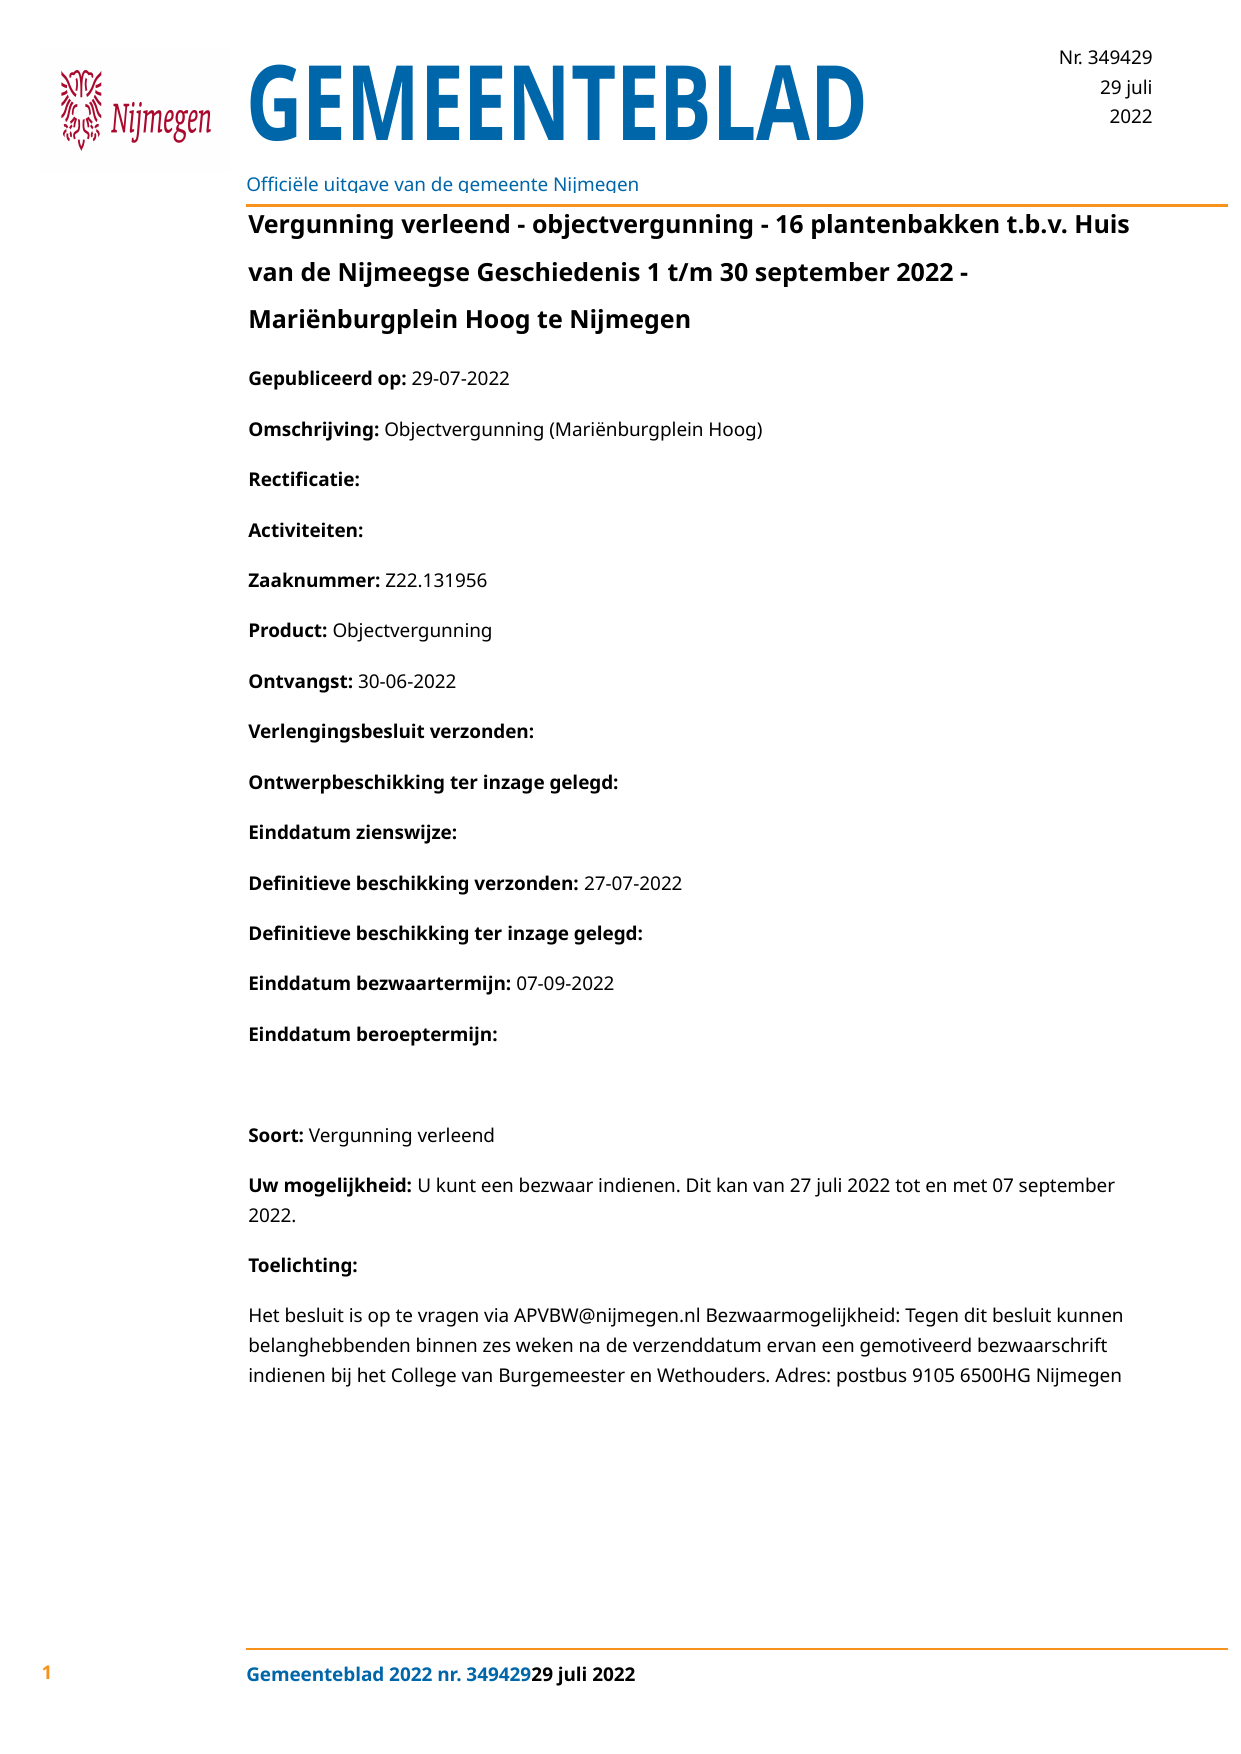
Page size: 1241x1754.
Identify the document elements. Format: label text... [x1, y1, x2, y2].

text Einddatum zienswijze: [248, 819, 1152, 845]
text Rectificatie: [248, 466, 1152, 492]
text Ontwerpbeschikking ter inzage gelegd: [248, 769, 1152, 794]
picture [41, 47, 231, 172]
text Activiteiten: [248, 517, 1152, 542]
text Definitieve beschikking ter inzage gelegd: [248, 920, 1152, 946]
text Omschrijving: Objectvergunning (Mariënburgplein Hoog) [248, 416, 1152, 442]
text Definitieve beschikking verzonden: 27-07-2022 [248, 870, 1152, 895]
text Product: Objectvergunning [248, 618, 1152, 643]
text Toelichting: [248, 1252, 1152, 1278]
text Gepubliceerd op: 29-07-2022 [248, 366, 1152, 391]
text Verlengingsbesluit verzonden: [248, 718, 1152, 744]
text Soort: Vergunning verleend [248, 1122, 1152, 1147]
text Einddatum bezwaartermijn: 07-09-2022 [248, 971, 1152, 996]
text Einddatum beroeptermijn: [248, 1021, 1152, 1047]
text Uw mogelijkheid: U kunt een bezwaar indienen. Dit kan van 27 juli 2022 tot en met 07 september 2022. [248, 1172, 1152, 1227]
text Zaaknummer: Z22.131956 [248, 567, 1152, 593]
text Vergunning verleend - objectvergunning - 16 plantenbakken t.b.v. Huis van de Nijmeegse Geschiedenis 1 t/m 30 september 2022 - Mariënburgplein Hoog te Nijmegen [248, 207, 1152, 336]
text Het besluit is op te vragen via APVBW@nijmegen.nl Bezwaarmogelijkheid: Tegen dit besluit kunnen belanghebbenden binnen zes weken na de verzenddatum ervan een gemotiveerd bezwaarschrift indienen bij het College van Burgemeester en Wethouders. Adres: postbus 9105 6500HG Nijmegen [248, 1303, 1152, 1387]
text Ontvangst: 30-06-2022 [248, 668, 1152, 694]
